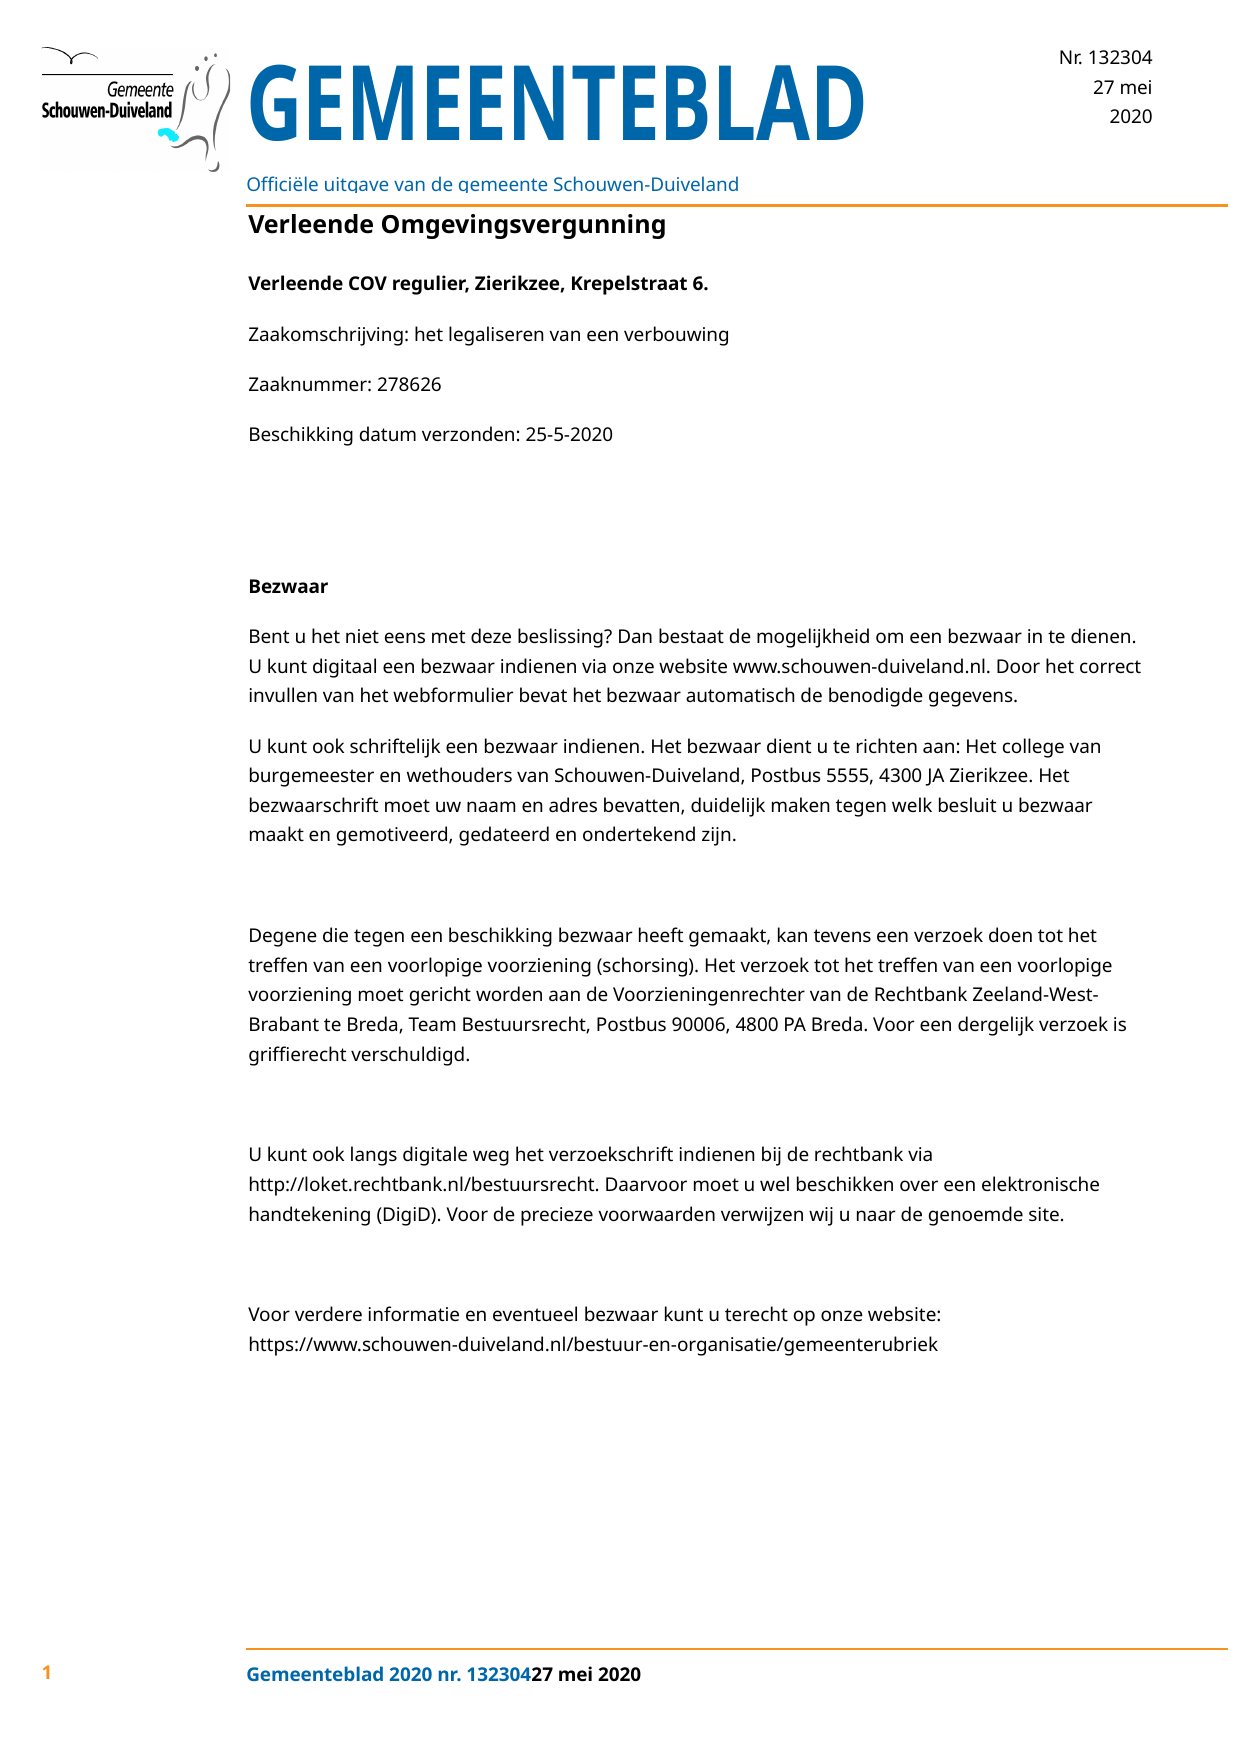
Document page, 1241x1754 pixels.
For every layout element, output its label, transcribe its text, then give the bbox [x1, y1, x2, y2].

text Beschikking datum verzonden: 25-5-2020 [248, 422, 1152, 447]
text Voor verdere informatie en eventueel bezwaar kunt u terecht op onze website: https://www.schouwen-duiveland.nl/bestuur-en-organisatie/gemeenterubriek [248, 1302, 1152, 1357]
text Bent u het niet eens met deze beslissing? Dan bestaat de mogelijkheid om een bezwaar in te dienen. U kunt digitaal een bezwaar indienen via onze website www.schouwen-duiveland.nl. Door het correct invullen van het webformulier bevat het bezwaar automatisch de benodigde gegevens. [248, 623, 1152, 708]
text Degene die tegen een beschikking bezwaar heeft gemaakt, kan tevens een verzoek doen tot het treffen van een voorlopige voorziening (schorsing). Het verzoek tot het treffen van een voorlopige voorziening moet gericht worden aan de Voorzieningenrechter van de Rechtbank Zeeland-West-Brabant te Breda, Team Bestuursrecht, Postbus 90006, 4800 PA Breda. Voor een dergelijk verzoek is griffierecht verschuldigd. [248, 922, 1152, 1066]
text Zaaknummer: 278626 [248, 371, 1152, 397]
text Zaakomschrijving: het legaliseren van een verbouwing [248, 321, 1152, 346]
text U kunt ook schriftelijk een bezwaar indienen. Het bezwaar dient u te richten aan: Het college van burgemeester en wethouders van Schouwen-Duiveland, Postbus 5555, 4300 JA Zierikzee. Het bezwaarschrift moet uw naam en adres bevatten, duidelijk maken tegen welk besluit u bezwaar maakt en gemotiveerd, gedateerd en ondertekend zijn. [248, 733, 1152, 847]
text Bezwaar [248, 573, 1152, 598]
text Verleende Omgevingsvergunning [248, 207, 1152, 241]
picture [41, 47, 231, 172]
text U kunt ook langs digitale weg het verzoekschrift indienen bij de rechtbank via http://loket.rechtbank.nl/bestuursrecht. Daarvoor moet u wel beschikken over een elektronische handtekening (DigiD). Voor de precieze voorwaarden verwijzen wij u naar de genoemde site. [248, 1142, 1152, 1226]
text Verleende COV regulier, Zierikzee, Krepelstraat 6. [248, 270, 1152, 296]
